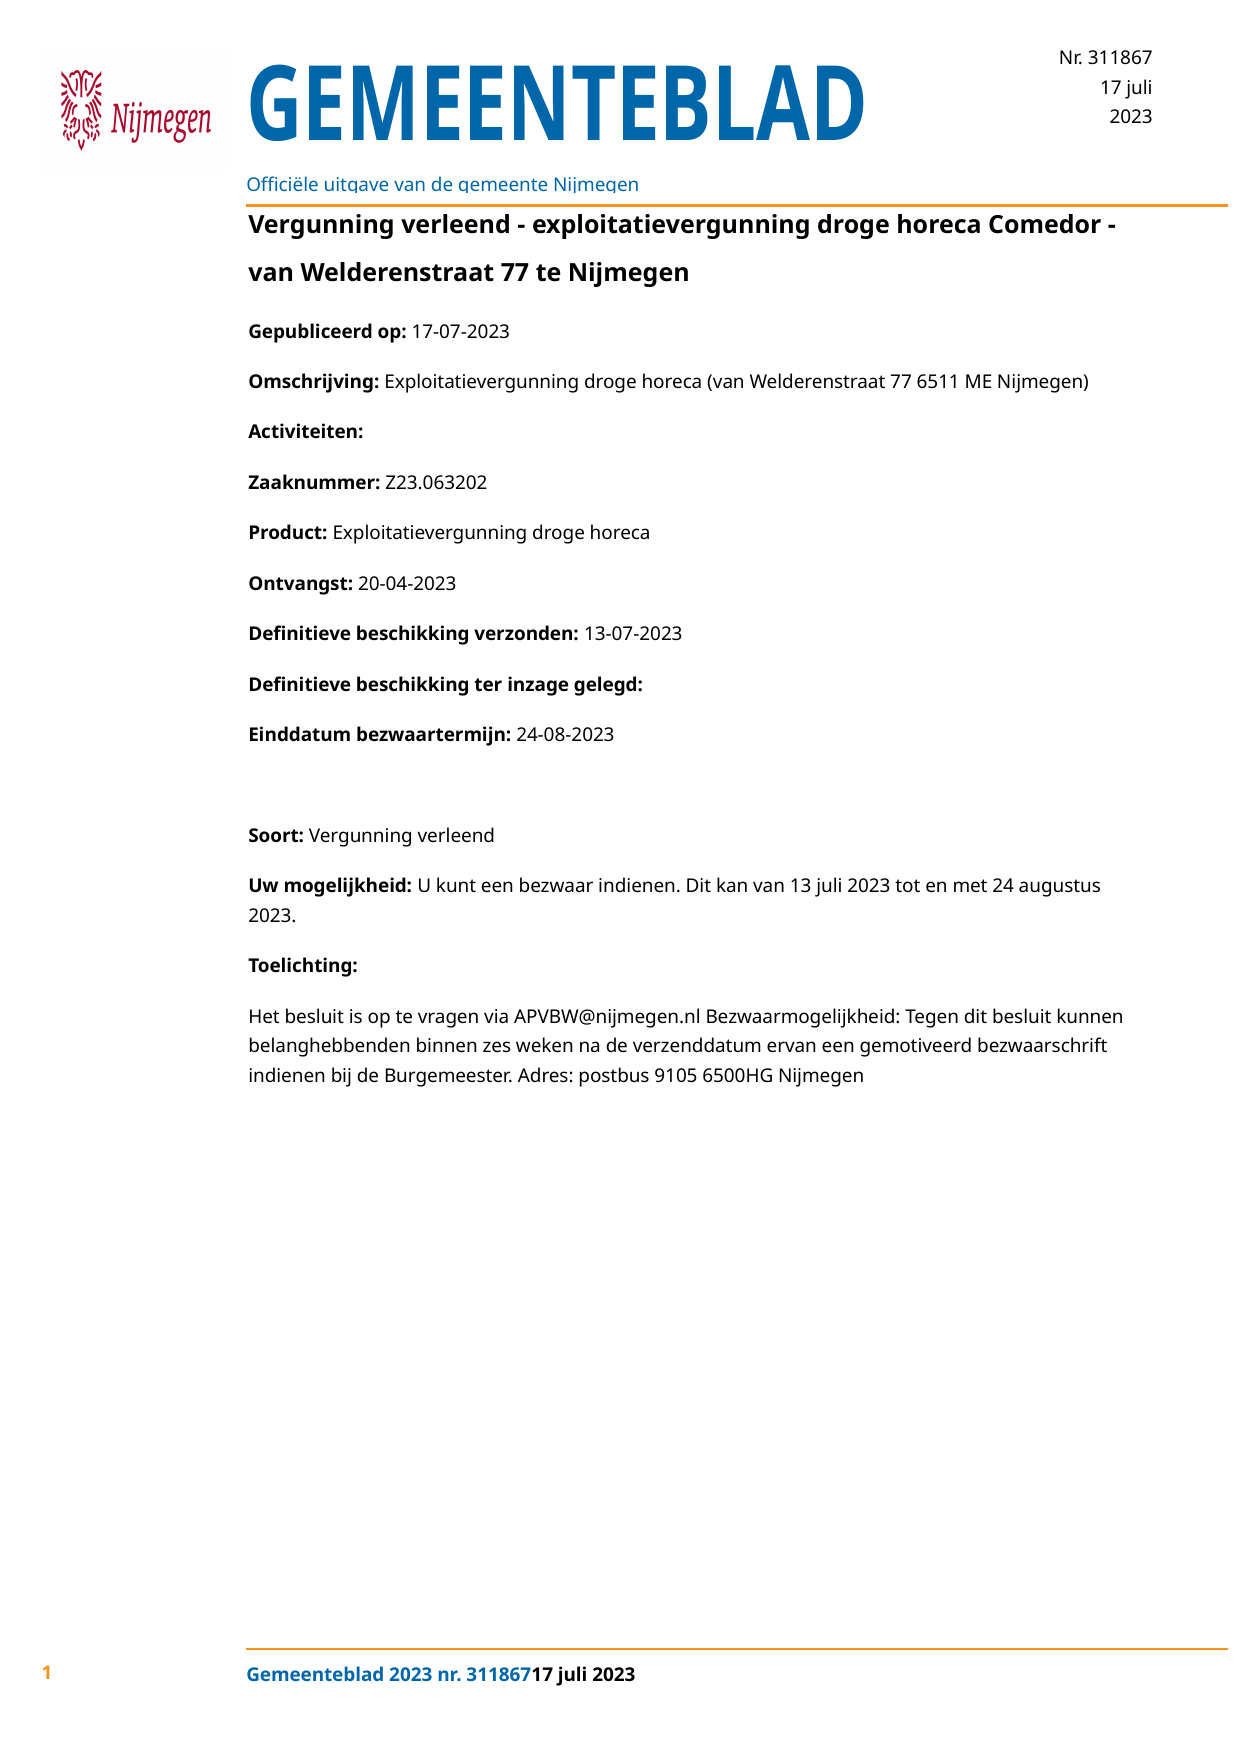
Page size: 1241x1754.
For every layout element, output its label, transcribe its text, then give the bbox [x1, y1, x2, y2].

text Zaaknummer: Z23.063202 [248, 469, 1152, 495]
text Gepubliceerd op: 17-07-2023 [248, 318, 1152, 344]
text Omschrijving: Exploitatievergunning droge horeca (van Welderenstraat 77 6511 ME Nijmegen) [248, 368, 1152, 394]
text Soort: Vergunning verleend [248, 822, 1152, 848]
text Activiteiten: [248, 419, 1152, 444]
text Het besluit is op te vragen via APVBW@nijmegen.nl Bezwaarmogelijkheid: Tegen dit besluit kunnen belanghebbenden binnen zes weken na de verzenddatum ervan een gemotiveerd bezwaarschrift indienen bij de Burgemeester. Adres: postbus 9105 6500HG Nijmegen [248, 1003, 1152, 1088]
text Ontvangst: 20-04-2023 [248, 570, 1152, 596]
text Uw mogelijkheid: U kunt een bezwaar indienen. Dit kan van 13 juli 2023 tot en met 24 augustus 2023. [248, 872, 1152, 928]
text Product: Exploitatievergunning droge horeca [248, 519, 1152, 545]
text Definitieve beschikking verzonden: 13-07-2023 [248, 620, 1152, 646]
text Einddatum bezwaartermijn: 24-08-2023 [248, 721, 1152, 747]
text Definitieve beschikking ter inzage gelegd: [248, 671, 1152, 697]
text Vergunning verleend - exploitatievergunning droge horeca Comedor - van Welderenstraat 77 te Nijmegen [248, 207, 1152, 288]
text Toelichting: [248, 952, 1152, 978]
picture [41, 47, 231, 172]
